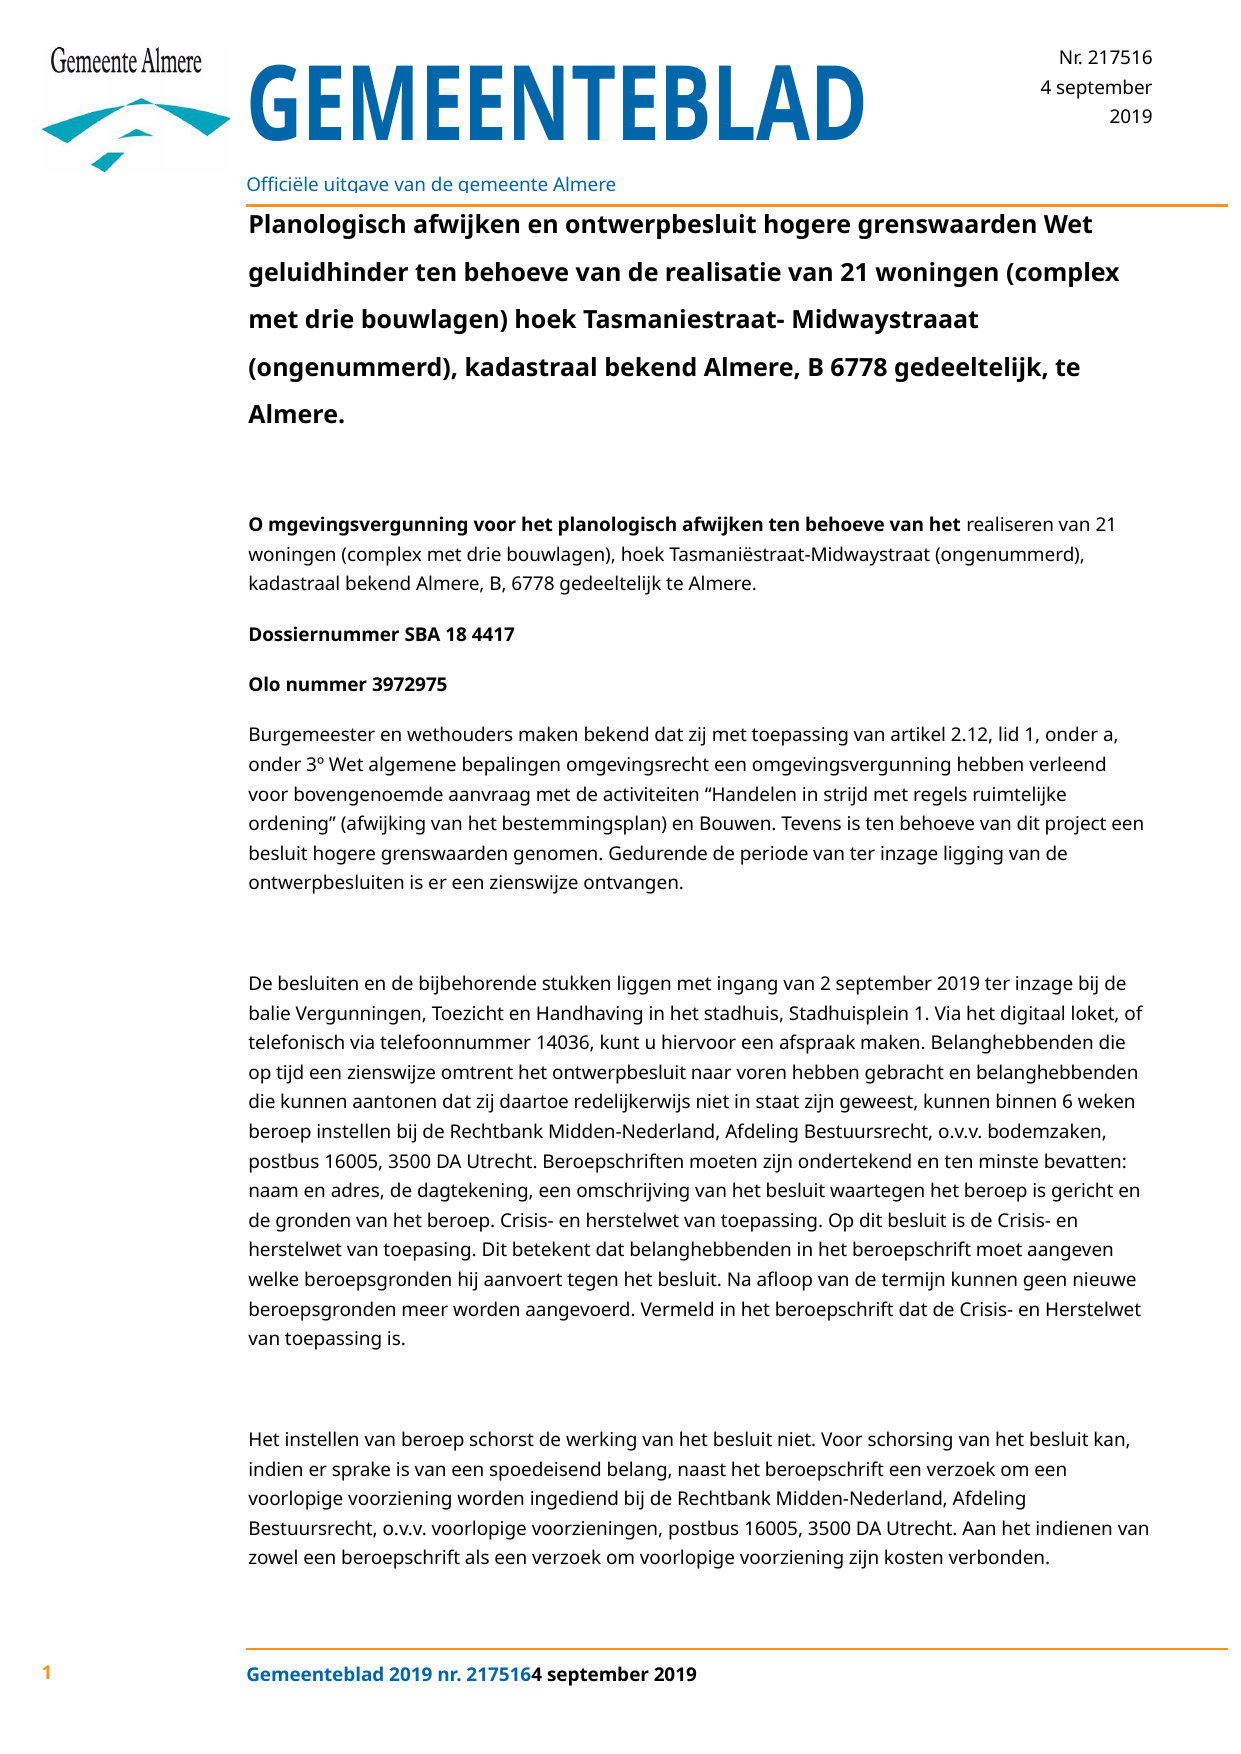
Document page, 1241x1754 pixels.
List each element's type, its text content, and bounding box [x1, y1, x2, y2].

text O mgevingsvergunning voor het planologisch afwijken ten behoeve van het realiseren van 21 woningen (complex met drie bouwlagen), hoek Tasmaniëstraat-Midwaystraat (ongenummerd), kadastraal bekend Almere, B, 6778 gedeeltelijk te Almere. [248, 511, 1152, 596]
text Planologisch afwijken en ontwerpbesluit hogere grenswaarden Wet geluidhinder ten behoeve van de realisatie van 21 woningen (complex met drie bouwlagen) hoek Tasmaniestraat- Midwaystraaat (ongenummerd), kadastraal bekend Almere, B 6778 gedeeltelijk, te Almere. [248, 207, 1152, 431]
text Dossiernummer SBA 18 4417 [248, 621, 1152, 646]
text Olo nummer 3972975 [248, 671, 1152, 697]
picture [41, 47, 231, 172]
text De besluiten en de bijbehorende stukken liggen met ingang van 2 september 2019 ter inzage bij de balie Vergunningen, Toezicht en Handhaving in het stadhuis, Stadhuisplein 1. Via het digitaal loket, of telefonisch via telefoonnummer 14036, kunt u hiervoor een afspraak maken. Belanghebbenden die op tijd een zienswijze omtrent het ontwerpbesluit naar voren hebben gebracht en belanghebbenden die kunnen aantonen dat zij daartoe redelijkerwijs niet in staat zijn geweest, kunnen binnen 6 weken beroep instellen bij de Rechtbank Midden-Nederland, Afdeling Bestuursrecht, o.v.v. bodemzaken, postbus 16005, 3500 DA Utrecht. Beroepschriften moeten zijn ondertekend en ten minste bevatten: naam en adres, de dagtekening, een omschrijving van het besluit waartegen het beroep is gericht en de gronden van het beroep. Crisis- en herstelwet van toepassing. Op dit besluit is de Crisis- en herstelwet van toepasing. Dit betekent dat belanghebbenden in het beroepschrift moet aangeven welke beroepsgronden hij aanvoert tegen het besluit. Na afloop van de termijn kunnen geen nieuwe beroepsgronden meer worden aangevoerd. Vermeld in het beroepschrift dat de Crisis- en Herstelwet van toepassing is. [248, 970, 1152, 1351]
text Het instellen van beroep schorst de werking van het besluit niet. Voor schorsing van het besluit kan, indien er sprake is van een spoedeisend belang, naast het beroepschrift een verzoek om een voorlopige voorziening worden ingediend bij de Rechtbank Midden-Nederland, Afdeling Bestuursrecht, o.v.v. voorlopige voorzieningen, postbus 16005, 3500 DA Utrecht. Aan het indienen van zowel een beroepschrift als een verzoek om voorlopige voorziening zijn kosten verbonden. [248, 1426, 1152, 1570]
text Burgemeester en wethouders maken bekend dat zij met toepassing van artikel 2.12, lid 1, onder a, onder 3º Wet algemene bepalingen omgevingsrecht een omgevingsvergunning hebben verleend voor bovengenoemde aanvraag met de activiteiten “Handelen in strijd met regels ruimtelijke ordening” (afwijking van het bestemmingsplan) en Bouwen. Tevens is ten behoeve van dit project een besluit hogere grenswaarden genomen. Gedurende de periode van ter inzage ligging van de ontwerpbesluiten is er een zienswijze ontvangen. [248, 722, 1152, 895]
